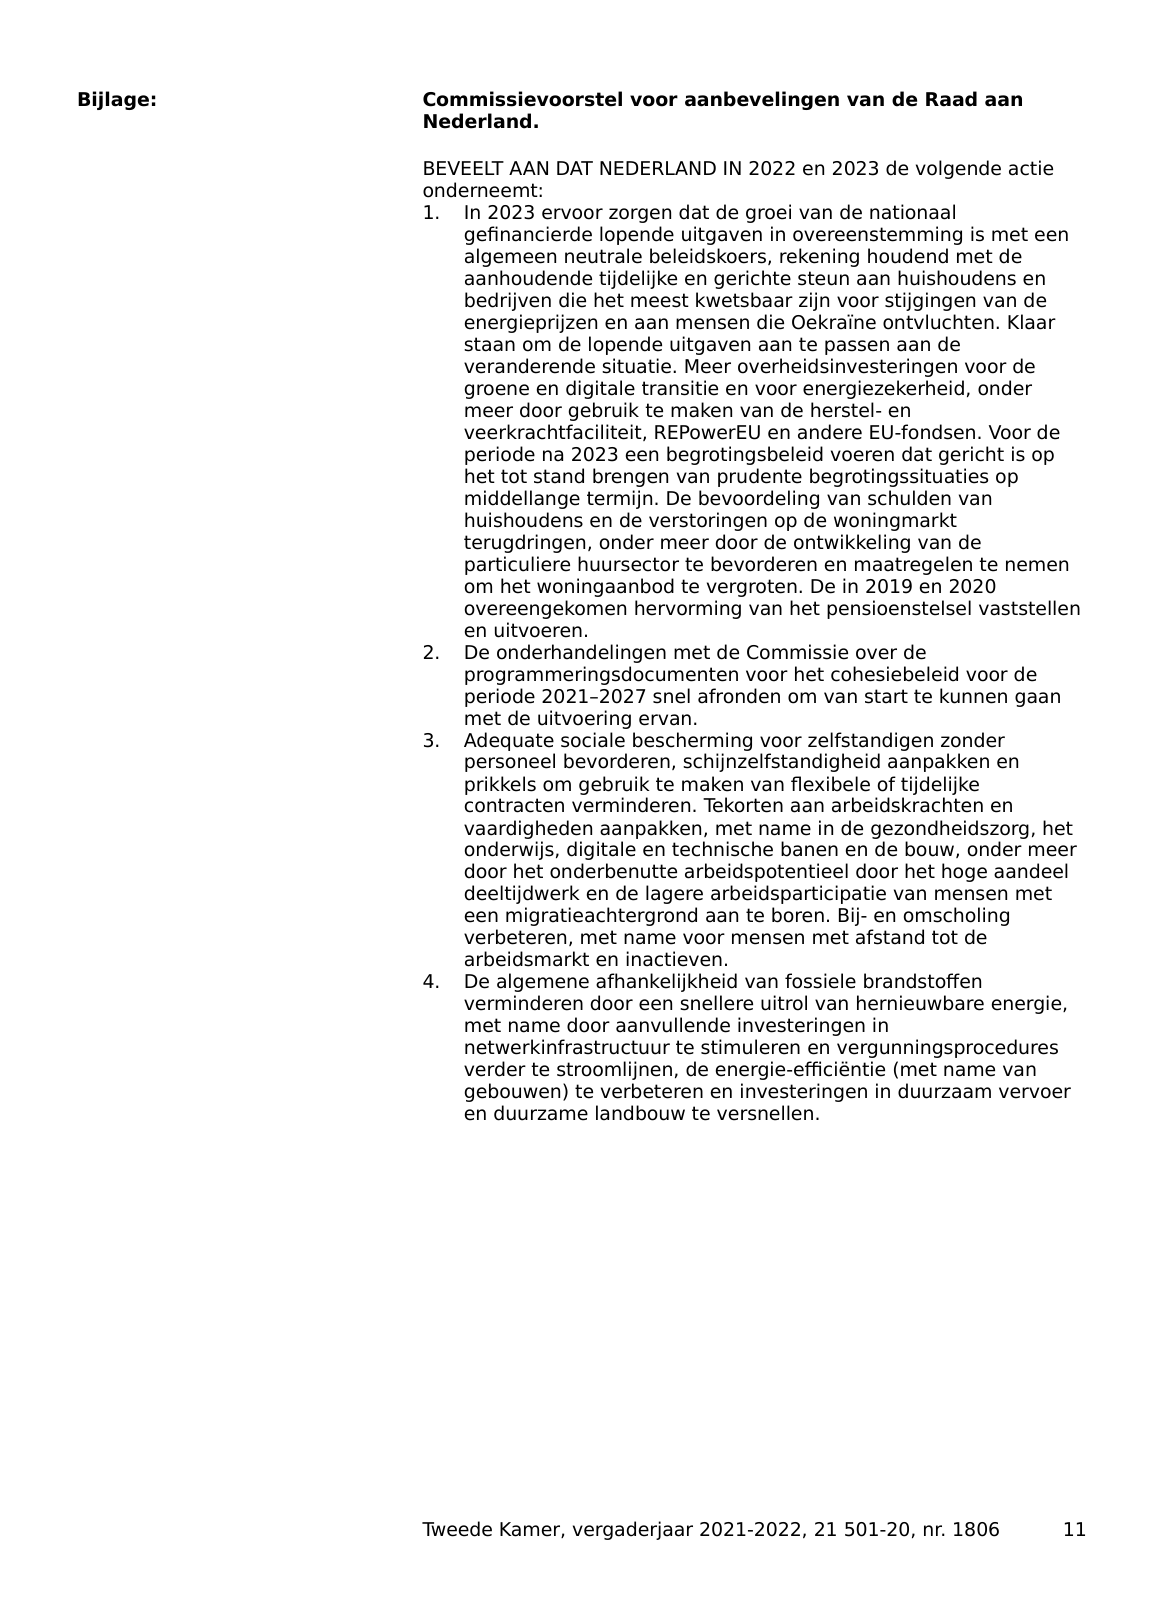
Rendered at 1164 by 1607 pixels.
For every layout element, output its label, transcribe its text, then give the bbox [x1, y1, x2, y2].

subtitle Bijlage: Commissievoorstel voor aanbevelingen van de Raad aan Nederland. [77, 89, 1087, 133]
text 3. Adequate sociale bescherming voor zelfstandigen zonder personeel bevorderen, schijnzelfstandigheid aanpakken en prikkels om gebruik te maken van flexibele of tijdelijke contracten verminderen. Tekorten aan arbeidskrachten en vaardigheden aanpakken, met name in de gezondheidszorg, het onderwijs, digitale en technische banen en de bouw, onder meer door het onderbenutte arbeidspotentieel door het hoge aandeel deeltijdwerk en de lagere arbeidsparticipatie van mensen met een migratieachtergrond aan te boren. Bij- en omscholing verbeteren, met name voor mensen met afstand tot de arbeidsmarkt en inactieven. [422, 729, 1087, 971]
text 1. In 2023 ervoor zorgen dat de groei van de nationaal gefinancierde lopende uitgaven in overeenstemming is met een algemeen neutrale beleidskoers, rekening houdend met de aanhoudende tijdelijke en gerichte steun aan huishoudens en bedrijven die het meest kwetsbaar zijn voor stijgingen van de energieprijzen en aan mensen die Oekraïne ontvluchten. Klaar staan om de lopende uitgaven aan te passen aan de veranderende situatie. Meer overheidsinvesteringen voor de groene en digitale transitie en voor energiezekerheid, onder meer door gebruik te maken van de herstel- en veerkrachtfaciliteit, REPowerEU en andere EU-fondsen. Voor de periode na 2023 een begrotingsbeleid voeren dat gericht is op het tot stand brengen van prudente begrotingssituaties op middellange termijn. De bevoordeling van schulden van huishoudens en de verstoringen op de woningmarkt terugdringen, onder meer door de ontwikkeling van de particuliere huursector te bevorderen en maatregelen te nemen om het woningaanbod te vergroten. De in 2019 en 2020 overeengekomen hervorming van het pensioenstelsel vaststellen en uitvoeren. [422, 202, 1087, 642]
text 4. De algemene afhankelijkheid van fossiele brandstoffen verminderen door een snellere uitrol van hernieuwbare energie, met name door aanvullende investeringen in netwerkinfrastructuur te stimuleren en vergunningsprocedures verder te stroomlijnen, de energie-efficiëntie (met name van gebouwen) te verbeteren en investeringen in duurzaam vervoer en duurzame landbouw te versnellen. [422, 971, 1087, 1125]
text 2. De onderhandelingen met de Commissie over de programmeringsdocumenten voor het cohesiebeleid voor de periode 2021–2027 snel afronden om van start te kunnen gaan met de uitvoering ervan. [422, 642, 1087, 729]
text BEVEELT AAN DAT NEDERLAND IN 2022 en 2023 de volgende actie onderneemt: [422, 158, 1087, 202]
